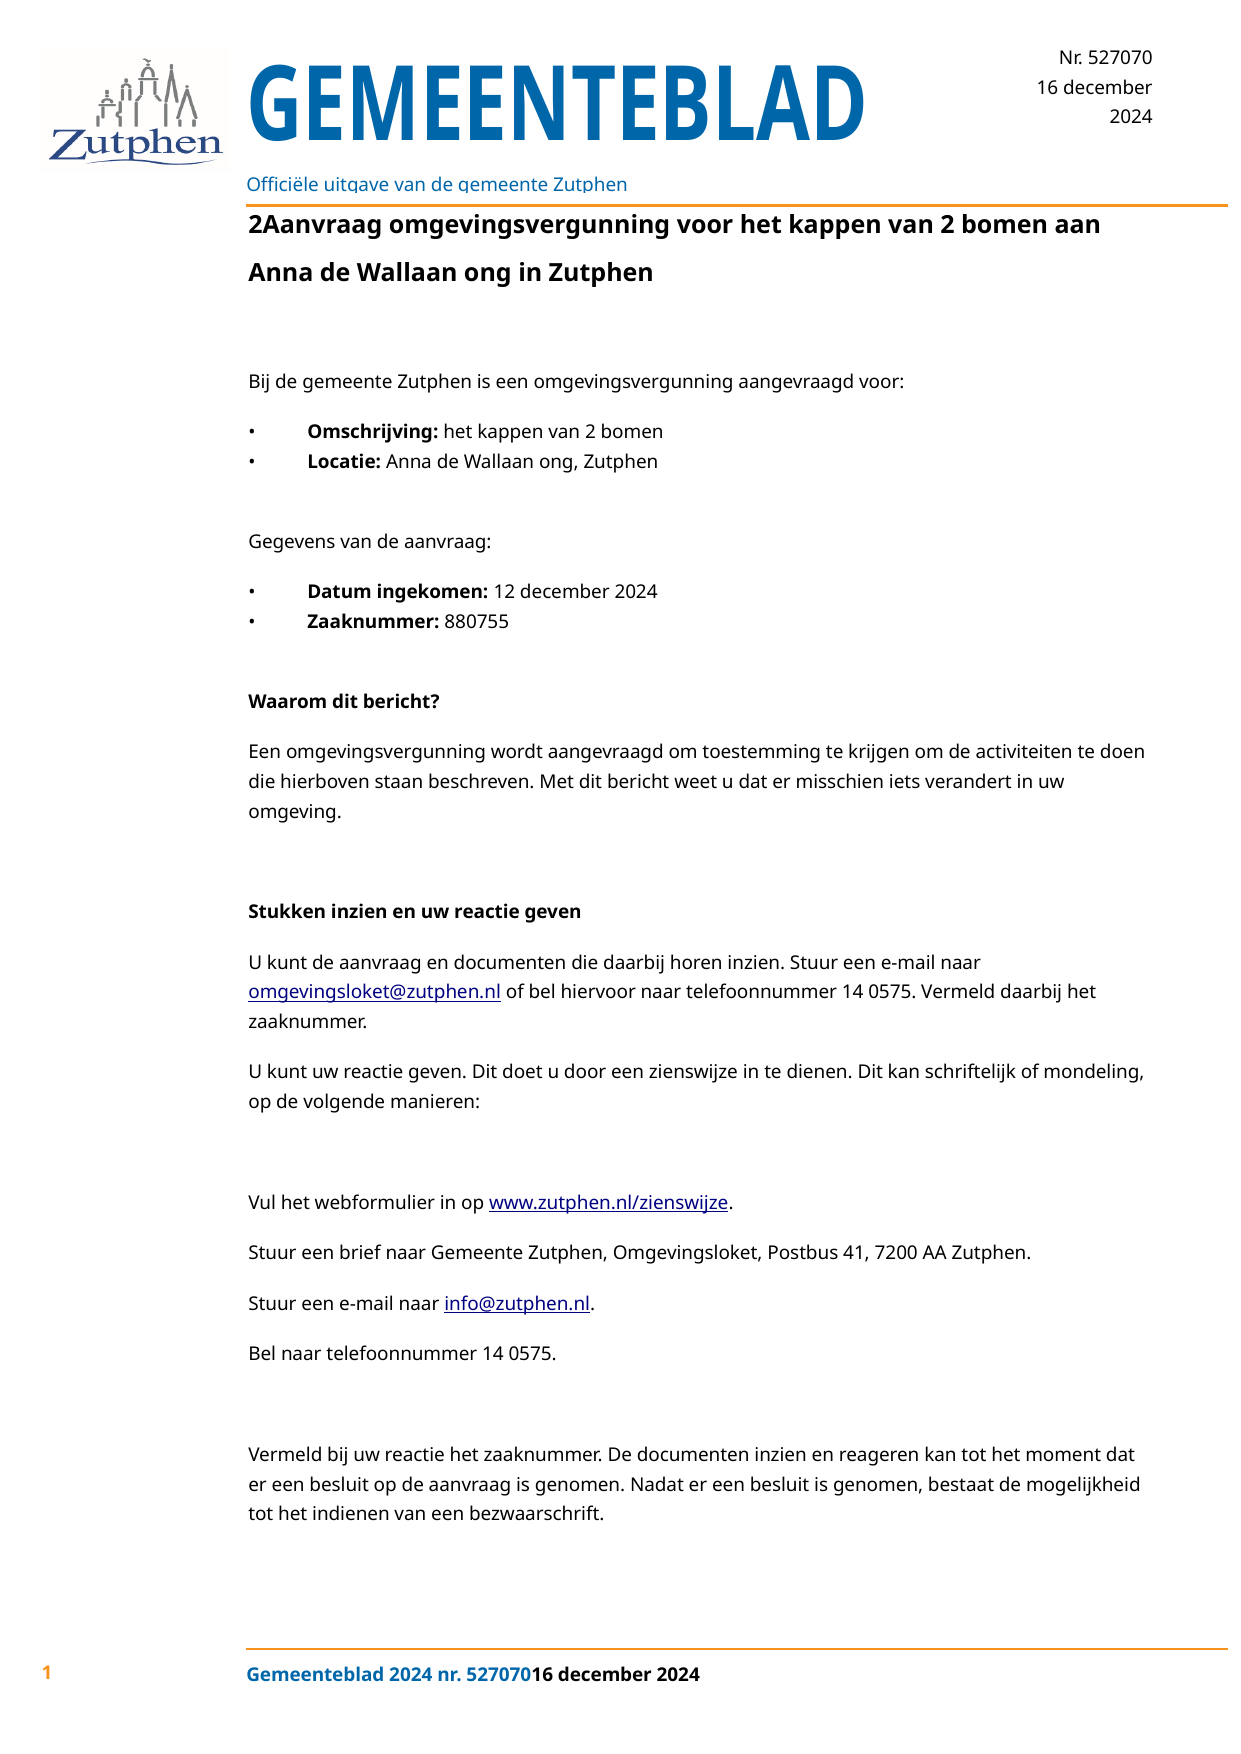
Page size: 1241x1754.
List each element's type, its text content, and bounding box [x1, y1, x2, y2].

text Vermeld bij uw reactie het zaaknummer. De documenten inzien en reageren kan tot het moment dat er een besluit op de aanvraag is genomen. Nadat er een besluit is genomen, bestaat de mogelijkheid tot het indienen van een bezwaarschrift. [248, 1441, 1152, 1526]
text 2Aanvraag omgevingsvergunning voor het kappen van 2 bomen aan Anna de Wallaan ong in Zutphen [248, 207, 1152, 288]
text Waarom dit bericht? [248, 688, 1152, 714]
text Gegevens van de aanvraag: [248, 528, 1152, 554]
text Stuur een brief naar Gemeente Zutphen, Omgevingsloket, Postbus 41, 7200 AA Zutphen. [248, 1239, 1152, 1265]
list Zaaknummer: 880755 [248, 608, 1152, 634]
text Bel naar telefoonnummer 14 0575. [248, 1340, 1152, 1366]
list Locatie: Anna de Wallaan ong, Zutphen [248, 448, 1152, 474]
text U kunt uw reactie geven. Dit doet u door een zienswijze in te dienen. Dit kan schriftelijk of mondeling, op de volgende manieren: [248, 1059, 1152, 1114]
text U kunt de aanvraag en documenten die daarbij horen inzien. Stuur een e-mail naar omgevingsloket@zutphen.nl of bel hiervoor naar telefoonnummer 14 0575. Vermeld daarbij het zaaknummer. [248, 949, 1152, 1034]
picture [41, 47, 231, 172]
text Stukken inzien en uw reactie geven [248, 899, 1152, 924]
list Datum ingekomen: 12 december 2024 [248, 579, 1152, 604]
text Stuur een e-mail naar info@zutphen.nl. [248, 1290, 1152, 1316]
list Omschrijving: het kappen van 2 bomen [248, 419, 1152, 444]
text Bij de gemeente Zutphen is een omgevingsvergunning aangevraagd voor: [248, 368, 1152, 394]
text Vul het webformulier in op www.zutphen.nl/zienswijze. [248, 1189, 1152, 1215]
text Een omgevingsvergunning wordt aangevraagd om toestemming te krijgen om de activiteiten te doen die hierboven staan beschreven. Met dit bericht weet u dat er misschien iets verandert in uw omgeving. [248, 739, 1152, 824]
